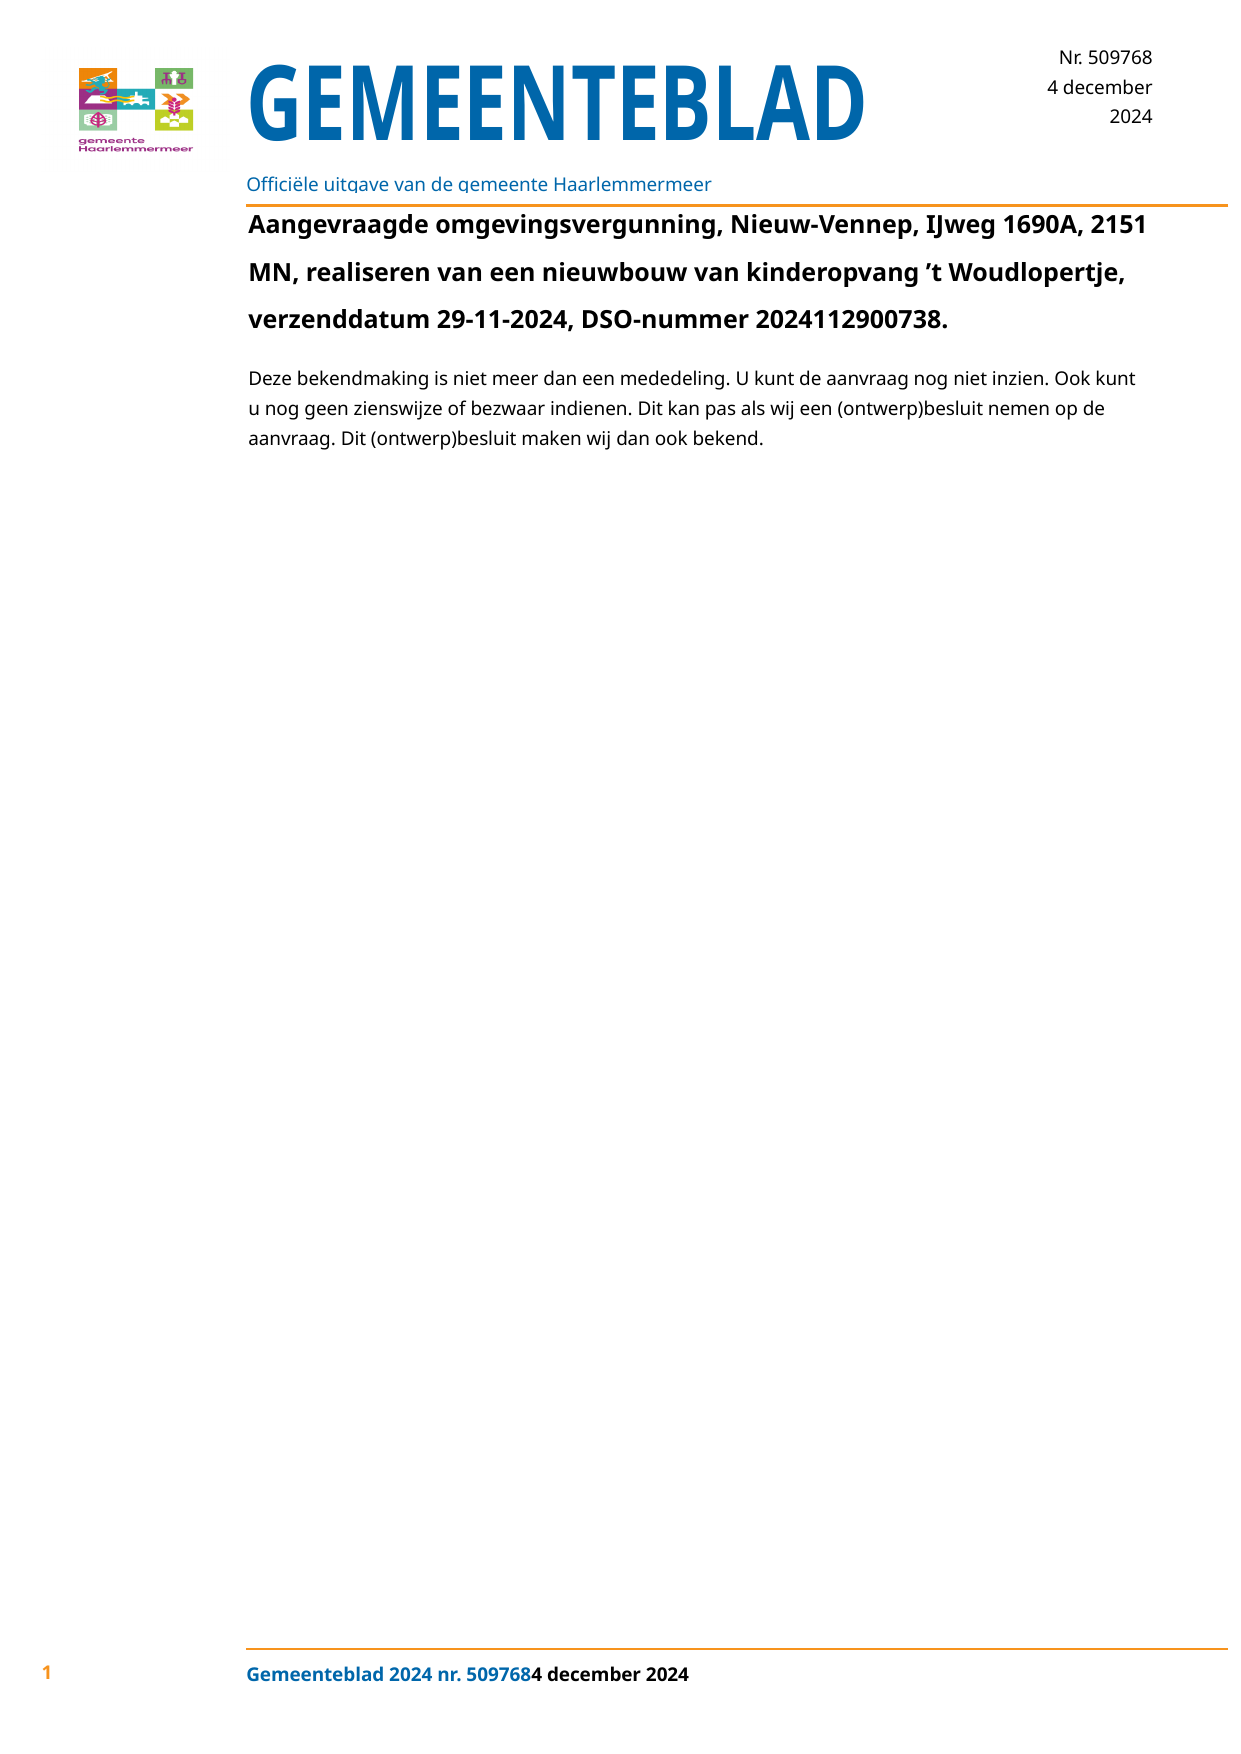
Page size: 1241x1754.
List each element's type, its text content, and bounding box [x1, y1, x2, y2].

picture [41, 47, 231, 172]
text Deze bekendmaking is niet meer dan een mededeling. U kunt de aanvraag nog niet inzien. Ook kunt u nog geen zienswijze of bezwaar indienen. Dit kan pas als wij een (ontwerp)besluit nemen op de aanvraag. Dit (ontwerp)besluit maken wij dan ook bekend. [248, 366, 1152, 450]
text Aangevraagde omgevingsvergunning, Nieuw-Vennep, IJweg 1690A, 2151 MN, realiseren van een nieuwbouw van kinderopvang ’t Woudlopertje, verzenddatum 29-11-2024, DSO-nummer 2024112900738. [248, 207, 1152, 336]
